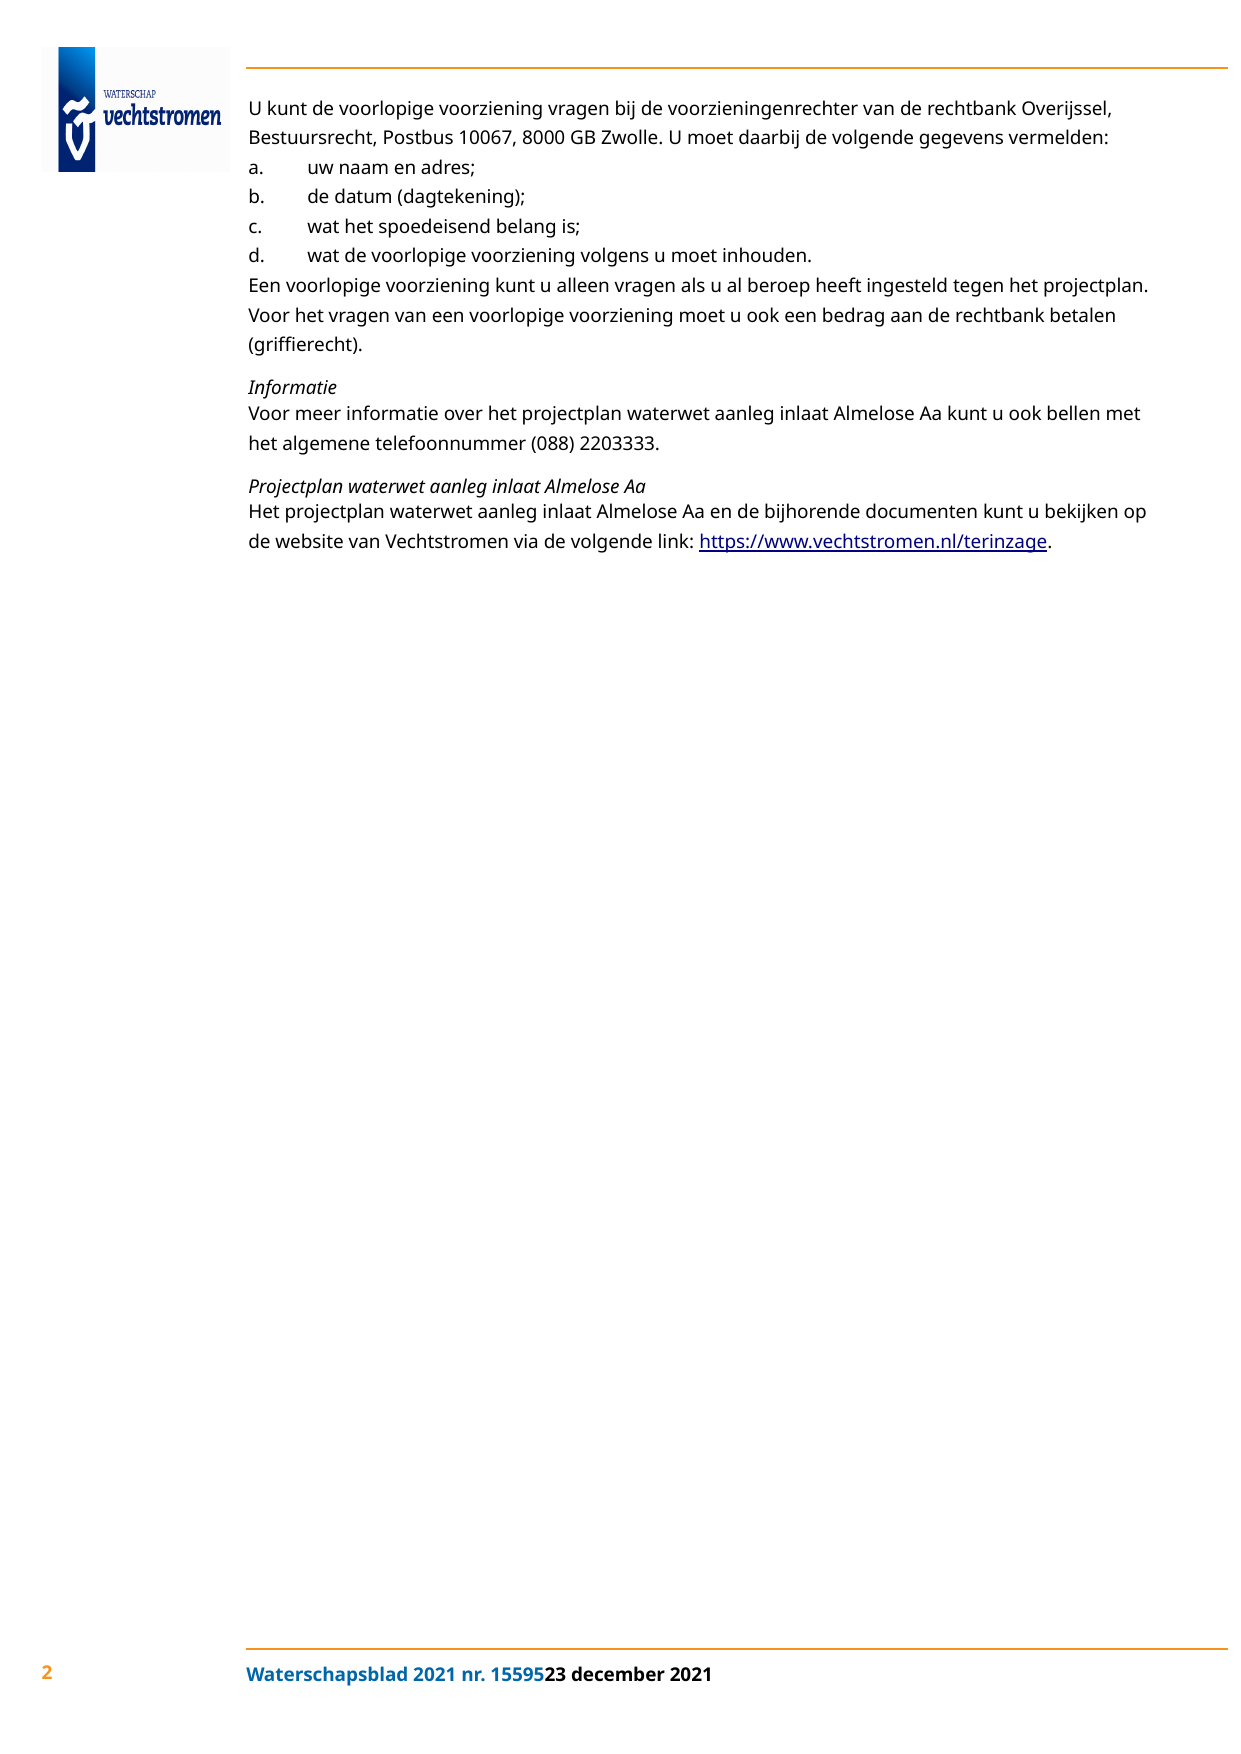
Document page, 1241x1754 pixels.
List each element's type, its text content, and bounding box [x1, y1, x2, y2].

list wat het spoedeisend belang is; [248, 213, 1152, 239]
text Informatie [248, 374, 1152, 400]
list uw naam en adres; [248, 154, 1152, 180]
text Voor het vragen van een voorlopige voorziening moet u ook een bedrag aan de rechtbank betalen (griffierecht). [248, 302, 1152, 357]
text Projectplan waterwet aanleg inlaat Almelose Aa [248, 473, 1152, 499]
picture [41, 47, 231, 172]
list de datum (dagtekening); [248, 183, 1152, 209]
text Voor meer informatie over het projectplan waterwet aanleg inlaat Almelose Aa kunt u ook bellen met het algemene telefoonnummer (088) 2203333. [248, 400, 1152, 456]
text Een voorlopige voorziening kunt u alleen vragen als u al beroep heeft ingesteld tegen het projectplan. [248, 272, 1152, 298]
text Het projectplan waterwet aanleg inlaat Almelose Aa en de bijhorende documenten kunt u bekijken op de website van Vechtstromen via de volgende link: https://www.vechtstromen.nl/terinzage. [248, 499, 1152, 554]
text U kunt de voorlopige voorziening vragen bij de voorzieningenrechter van de rechtbank Overijssel, Bestuursrecht, Postbus 10067, 8000 GB Zwolle. U moet daarbij de volgende gegevens vermelden: [248, 95, 1152, 150]
list wat de voorlopige voorziening volgens u moet inhouden. [248, 243, 1152, 268]
